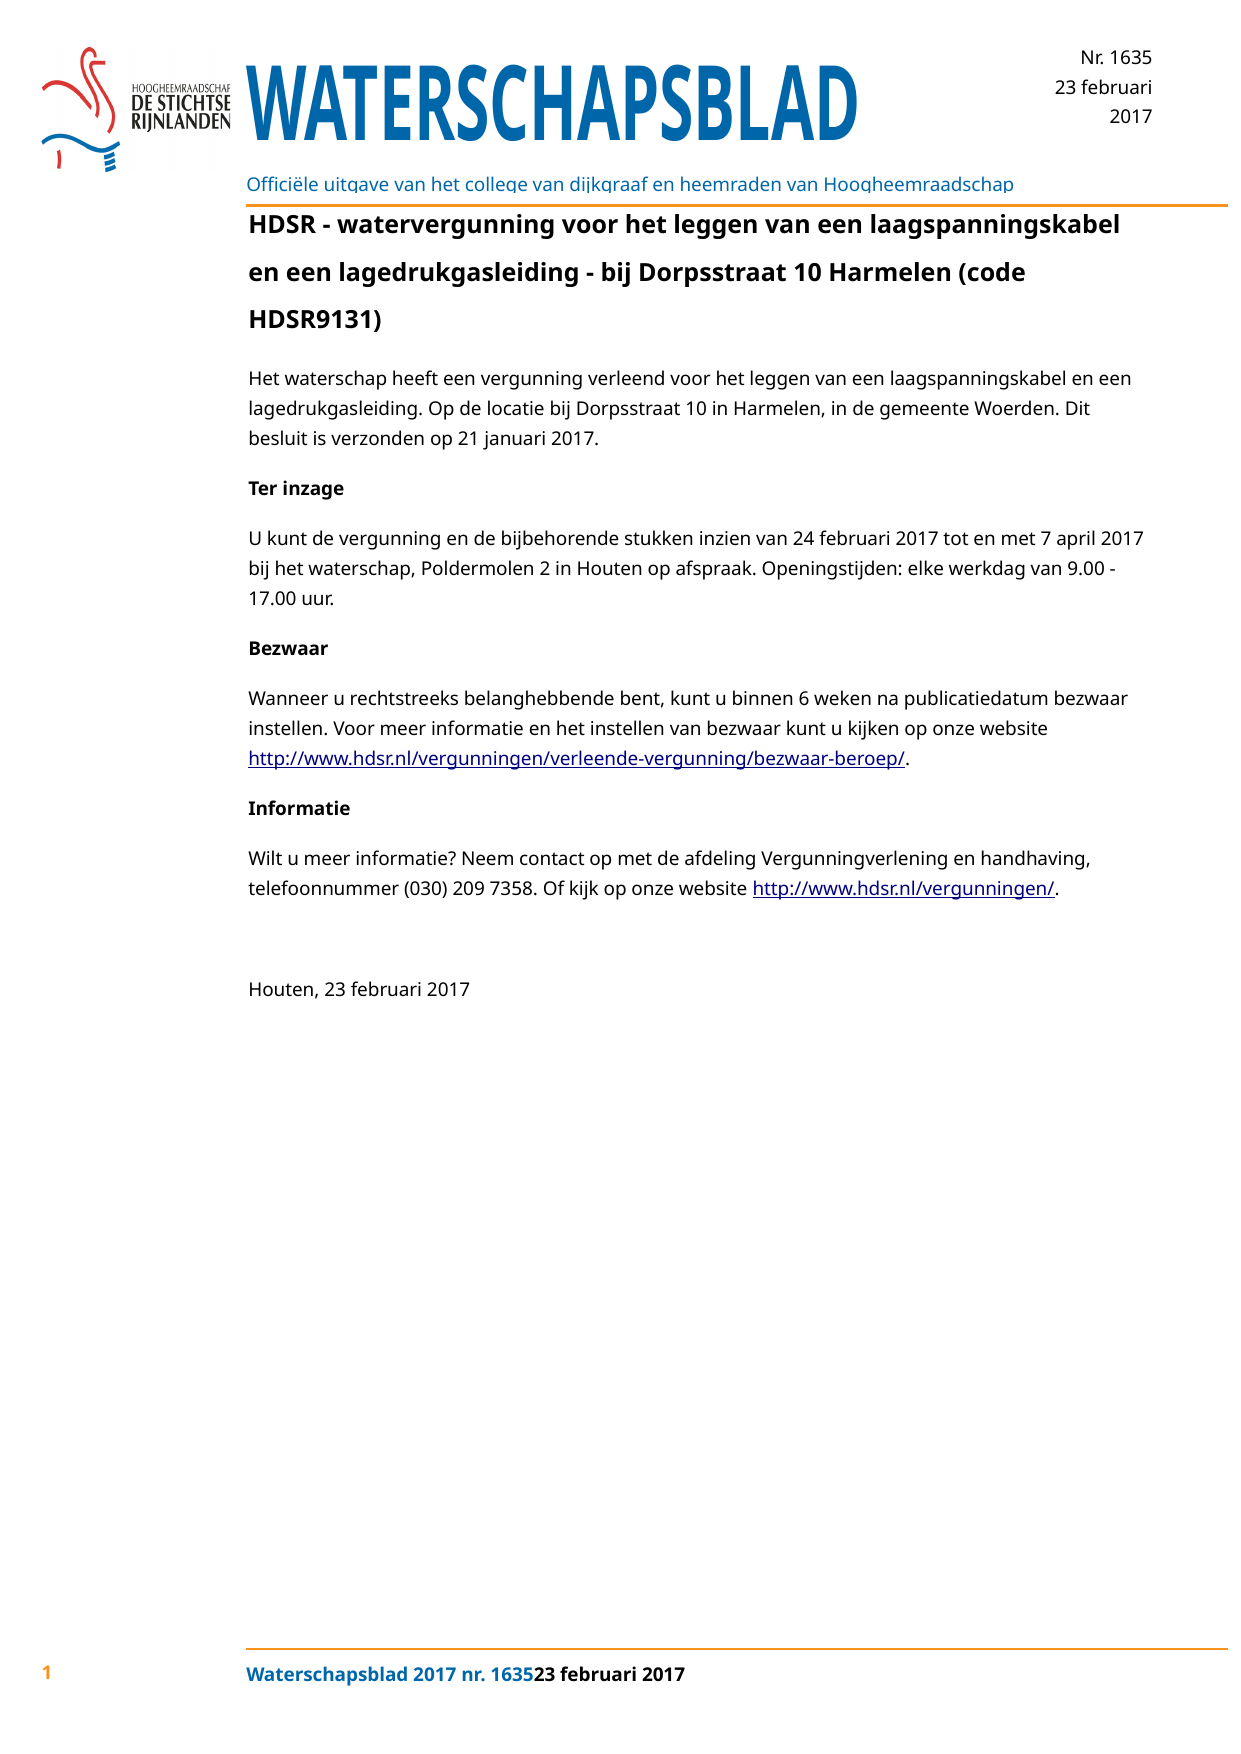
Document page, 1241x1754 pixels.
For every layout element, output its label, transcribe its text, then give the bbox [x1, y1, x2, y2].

text Het waterschap heeft een vergunning verleend voor het leggen van een laagspanningskabel en een lagedrukgasleiding. Op de locatie bij Dorpsstraat 10 in Harmelen, in de gemeente Woerden. Dit besluit is verzonden op 21 januari 2017. [248, 366, 1152, 450]
text Bezwaar [248, 635, 1152, 661]
text HDSR - watervergunning voor het leggen van een laagspanningskabel en een lagedrukgasleiding - bij Dorpsstraat 10 Harmelen (code HDSR9131) [248, 207, 1152, 336]
text Wanneer u rechtstreeks belanghebbende bent, kunt u binnen 6 weken na publicatiedatum bezwaar instellen. Voor meer informatie en het instellen van bezwaar kunt u kijken op onze website http://www.hdsr.nl/vergunningen/verleende-vergunning/bezwaar-beroep/. [248, 686, 1152, 770]
picture [41, 47, 231, 172]
text Houten, 23 februari 2017 [248, 976, 1152, 1002]
text Wilt u meer informatie? Neem contact op met de afdeling Vergunningverlening en handhaving, telefoonnummer (030) 209 7358. Of kijk op onze website http://www.hdsr.nl/vergunningen/. [248, 846, 1152, 901]
text Informatie [248, 795, 1152, 821]
text U kunt de vergunning en de bijbehorende stukken inzien van 24 februari 2017 tot en met 7 april 2017 bij het waterschap, Poldermolen 2 in Houten op afspraak. Openingstijden: elke werkdag van 9.00 - 17.00 uur. [248, 526, 1152, 610]
text Ter inzage [248, 475, 1152, 501]
